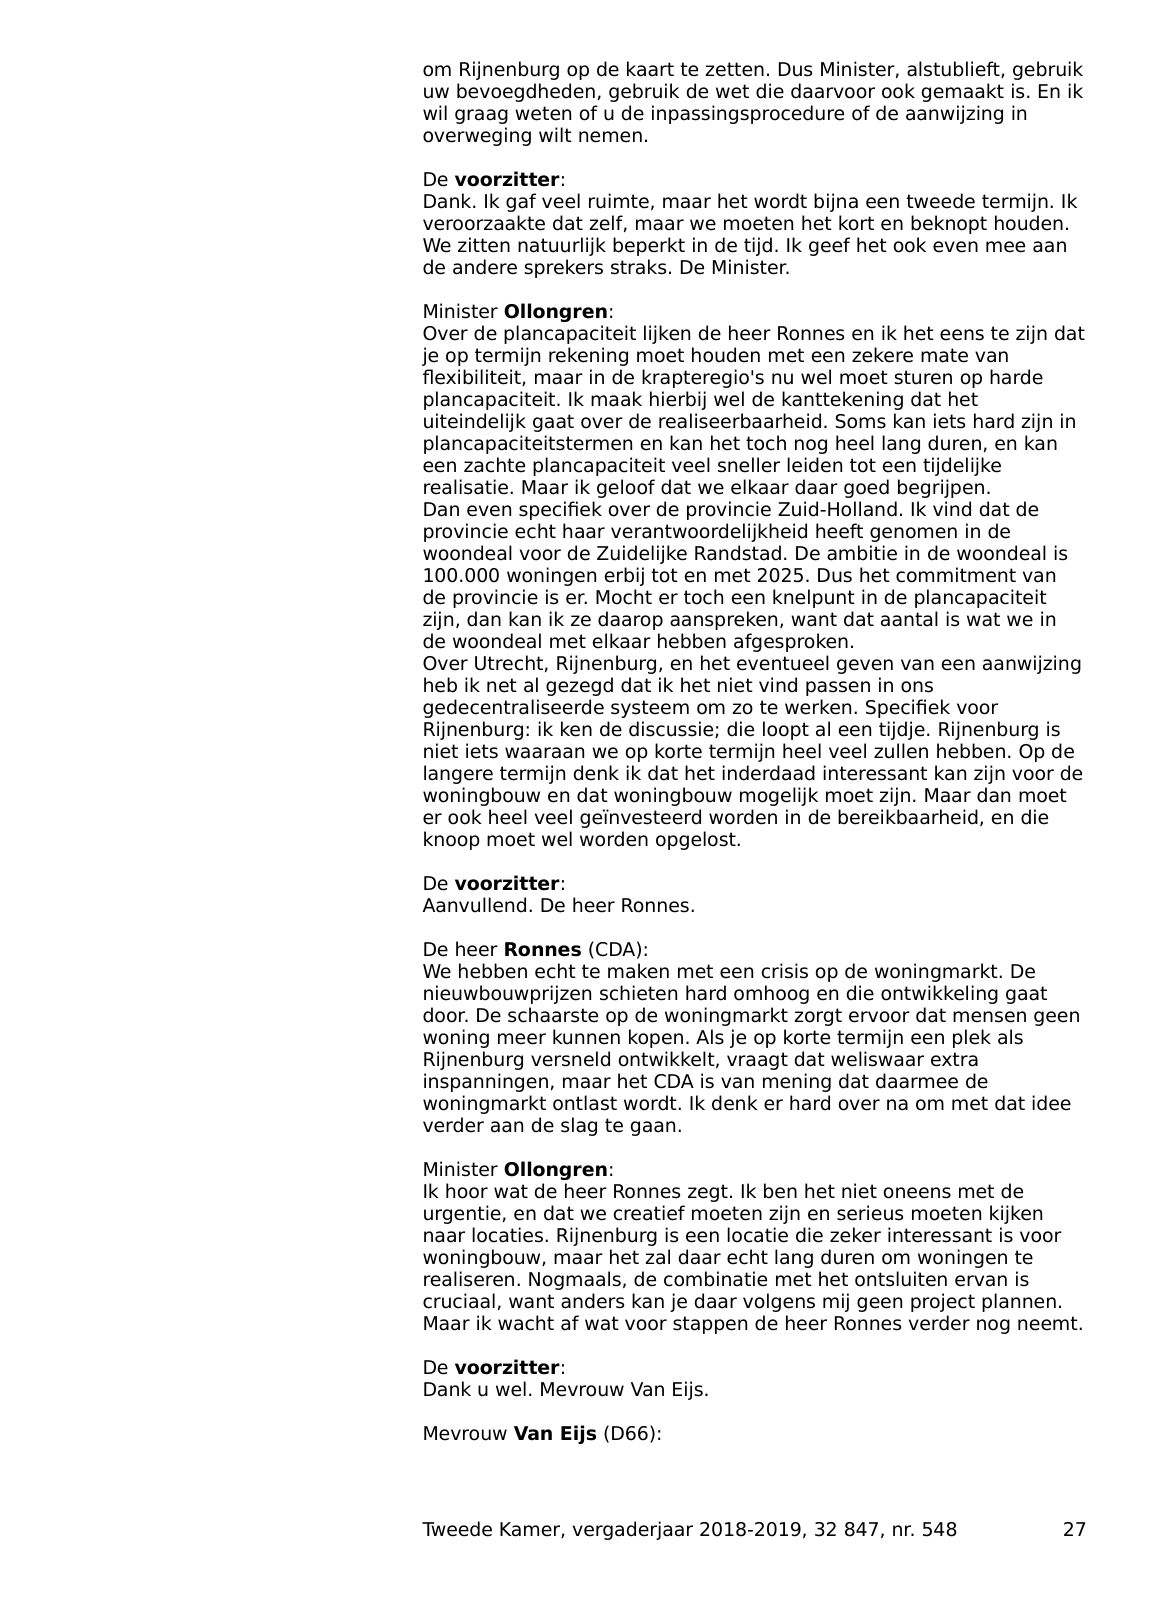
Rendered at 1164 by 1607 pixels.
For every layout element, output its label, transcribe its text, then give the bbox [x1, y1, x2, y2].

text Ik hoor wat de heer Ronnes zegt. Ik ben het niet oneens met de urgentie, en dat we creatief moeten zijn en serieus moeten kijken naar locaties. Rijnenburg is een locatie die zeker interessant is voor woningbouw, maar het zal daar echt lang duren om woningen te realiseren. Nogmaals, de combinatie met het ontsluiten ervan is cruciaal, want anders kan je daar volgens mij geen project plannen. Maar ik wacht af wat voor stappen de heer Ronnes verder nog neemt. [422, 1181, 1087, 1335]
text De heer Ronnes (CDA): [422, 939, 1087, 961]
text Dank u wel. Mevrouw Van Eijs. [422, 1379, 1087, 1401]
text om Rijnenburg op de kaart te zetten. Dus Minister, alstublieft, gebruik uw bevoegdheden, gebruik de wet die daarvoor ook gemaakt is. En ik wil graag weten of u de inpassingsprocedure of de aanwijzing in overweging wilt nemen. [422, 59, 1087, 147]
text De voorzitter: [422, 1357, 1087, 1379]
text De voorzitter: [422, 873, 1087, 895]
text De voorzitter: [422, 169, 1087, 191]
text Mevrouw Van Eijs (D66): [422, 1423, 1087, 1445]
text Dank. Ik gaf veel ruimte, maar het wordt bijna een tweede termijn. Ik veroorzaakte dat zelf, maar we moeten het kort en beknopt houden. We zitten natuurlijk beperkt in de tijd. Ik geef het ook even mee aan de andere sprekers straks. De Minister. [422, 191, 1087, 279]
text Minister Ollongren: [422, 1159, 1087, 1181]
text Minister Ollongren: [422, 301, 1087, 323]
text Over de plancapaciteit lijken de heer Ronnes en ik het eens te zijn dat je op termijn rekening moet houden met een zekere mate van flexibiliteit, maar in de krapteregio's nu wel moet sturen op harde plancapaciteit. Ik maak hierbij wel de kanttekening dat het uiteindelijk gaat over de realiseerbaarheid. Soms kan iets hard zijn in plancapaciteitstermen en kan het toch nog heel lang duren, en kan een zachte plancapaciteit veel sneller leiden tot een tijdelijke realisatie. Maar ik geloof dat we elkaar daar goed begrijpen. [422, 323, 1087, 499]
text Aanvullend. De heer Ronnes. [422, 895, 1087, 917]
text We hebben echt te maken met een crisis op de woningmarkt. De nieuwbouwprijzen schieten hard omhoog en die ontwikkeling gaat door. De schaarste op de woningmarkt zorgt ervoor dat mensen geen woning meer kunnen kopen. Als je op korte termijn een plek als Rijnenburg versneld ontwikkelt, vraagt dat weliswaar extra inspanningen, maar het CDA is van mening dat daarmee de woningmarkt ontlast wordt. Ik denk er hard over na om met dat idee verder aan de slag te gaan. [422, 961, 1087, 1137]
text Over Utrecht, Rijnenburg, en het eventueel geven van een aanwijzing heb ik net al gezegd dat ik het niet vind passen in ons gedecentraliseerde systeem om zo te werken. Specifiek voor Rijnenburg: ik ken de discussie; die loopt al een tijdje. Rijnenburg is niet iets waaraan we op korte termijn heel veel zullen hebben. Op de langere termijn denk ik dat het inderdaad interessant kan zijn voor de woningbouw en dat woningbouw mogelijk moet zijn. Maar dan moet er ook heel veel geïnvesteerd worden in de bereikbaarheid, en die knoop moet wel worden opgelost. [422, 653, 1087, 851]
text Dan even specifiek over de provincie Zuid-Holland. Ik vind dat de provincie echt haar verantwoordelijkheid heeft genomen in de woondeal voor de Zuidelijke Randstad. De ambitie in de woondeal is 100.000 woningen erbij tot en met 2025. Dus het commitment van de provincie is er. Mocht er toch een knelpunt in de plancapaciteit zijn, dan kan ik ze daarop aanspreken, want dat aantal is wat we in de woondeal met elkaar hebben afgesproken. [422, 499, 1087, 653]
